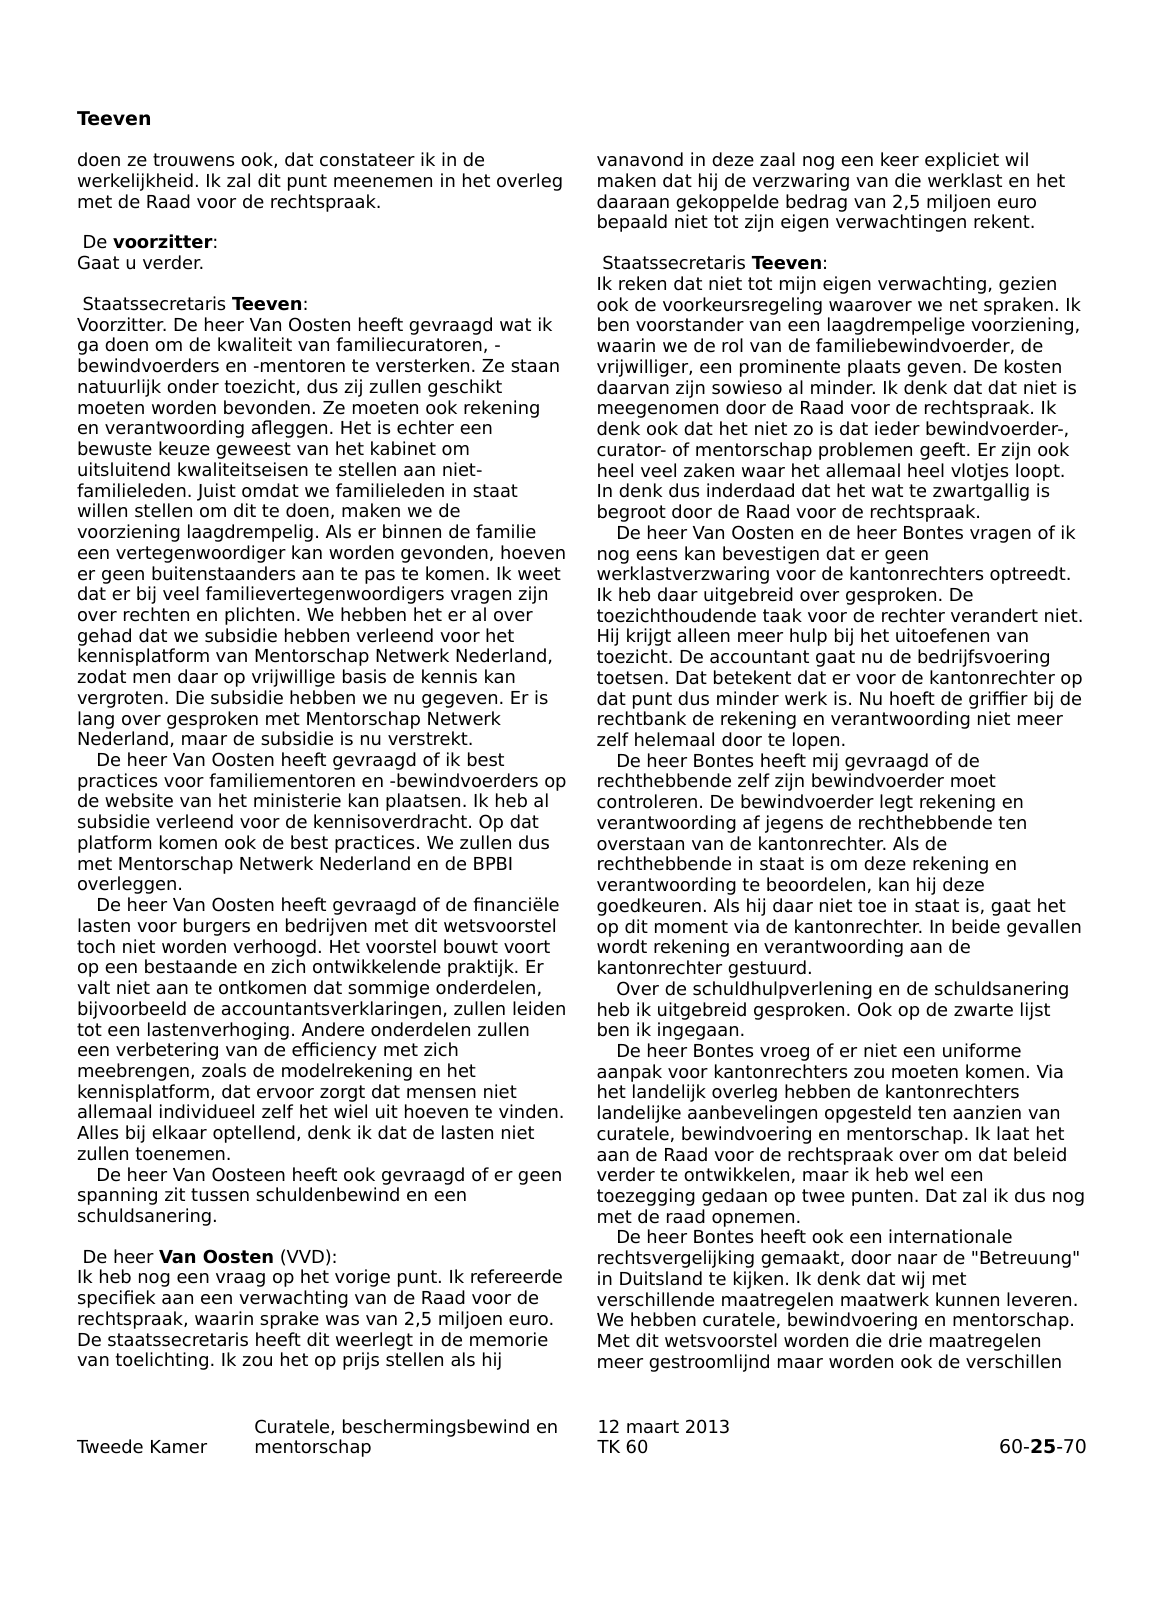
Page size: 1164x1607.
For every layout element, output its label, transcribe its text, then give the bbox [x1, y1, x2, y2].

text Ik heb nog een vraag op het vorige punt. Ik refereerde specifiek aan een verwachting van de Raad voor de rechtspraak, waarin sprake was van 2,5 miljoen euro. De staatssecretaris heeft dit weerlegt in de memorie van toelichting. Ik zou het op prijs stellen als hij [77, 1267, 567, 1371]
text De heer Van Oosteen heeft ook gevraagd of er geen spanning zit tussen schuldenbewind en een schuldsanering. [77, 1164, 567, 1227]
text De heer Bontes heeft mij gevraagd of de rechthebbende zelf zijn bewindvoerder moet controleren. De bewindvoerder legt rekening en verantwoording af jegens de rechthebbende ten overstaan van de kantonrechter. Als de rechthebbende in staat is om deze rekening en verantwoording te beoordelen, kan hij deze goedkeuren. Als hij daar niet toe in staat is, gaat het op dit moment via de kantonrechter. In beide gevallen wordt rekening en verantwoording aan de kantonrechter gestuurd. [596, 751, 1087, 979]
text De voorzitter: [77, 232, 567, 253]
text Over de schuldhulpverlening en de schuldsanering heb ik uitgebreid gesproken. Ook op de zwarte lijst ben ik ingegaan. [596, 979, 1087, 1041]
text Staatssecretaris Teeven: [596, 253, 1087, 274]
text De heer Van Oosten en de heer Bontes vragen of ik nog eens kan bevestigen dat er geen werklastverzwaring voor de kantonrechters optreedt. Ik heb daar uitgebreid over gesproken. De toezichthoudende taak voor de rechter verandert niet. Hij krijgt alleen meer hulp bij het uitoefenen van toezicht. De accountant gaat nu de bedrijfsvoering toetsen. Dat betekent dat er voor de kantonrechter op dat punt dus minder werk is. Nu hoeft de griffier bij de rechtbank de rekening en verantwoording niet meer zelf helemaal door te lopen. [596, 523, 1087, 751]
text vanavond in deze zaal nog een keer expliciet wil maken dat hij de verzwaring van die werklast en het daaraan gekoppelde bedrag van 2,5 miljoen euro bepaald niet tot zijn eigen verwachtingen rekent. [596, 150, 1087, 233]
text Voorzitter. De heer Van Oosten heeft gevraagd wat ik ga doen om de kwaliteit van familiecuratoren, -bewindvoerders en -mentoren te versterken. Ze staan natuurlijk onder toezicht, dus zij zullen geschikt moeten worden bevonden. Ze moeten ook rekening en verantwoording afleggen. Het is echter een bewuste keuze geweest van het kabinet om uitsluitend kwaliteitseisen te stellen aan niet-familieleden. Juist omdat we familieleden in staat willen stellen om dit te doen, maken we de voorziening laagdrempelig. Als er binnen de familie een vertegenwoordiger kan worden gevonden, hoeven er geen buitenstaanders aan te pas te komen. Ik weet dat er bij veel familievertegenwoordigers vragen zijn over rechten en plichten. We hebben het er al over gehad dat we subsidie hebben verleend voor het kennisplatform van Mentorschap Netwerk Nederland, zodat men daar op vrijwillige basis de kennis kan vergroten. Die subsidie hebben we nu gegeven. Er is lang over gesproken met Mentorschap Netwerk Nederland, maar de subsidie is nu verstrekt. [77, 314, 567, 750]
text De heer Bontes vroeg of er niet een uniforme aanpak voor kantonrechters zou moeten komen. Via het landelijk overleg hebben de kantonrechters landelijke aanbevelingen opgesteld ten aanzien van curatele, bewindvoering en mentorschap. Ik laat het aan de Raad voor de rechtspraak over om dat beleid verder te ontwikkelen, maar ik heb wel een toezegging gedaan op twee punten. Dat zal ik dus nog met de raad opnemen. [596, 1041, 1087, 1227]
text De heer Van Oosten heeft gevraagd of ik best practices voor familiementoren en -bewindvoerders op de website van het ministerie kan plaatsen. Ik heb al subsidie verleend voor de kennisoverdracht. Op dat platform komen ook de best practices. We zullen dus met Mentorschap Netwerk Nederland en de BPBI overleggen. [77, 750, 567, 895]
text Ik reken dat niet tot mijn eigen verwachting, gezien ook de voorkeursregeling waarover we net spraken. Ik ben voorstander van een laagdrempelige voorziening, waarin we de rol van de familiebewindvoerder, de vrijwilliger, een prominente plaats geven. De kosten daarvan zijn sowieso al minder. Ik denk dat dat niet is meegenomen door de Raad voor de rechtspraak. Ik denk ook dat het niet zo is dat ieder bewindvoerder-, curator- of mentorschap problemen geeft. Er zijn ook heel veel zaken waar het allemaal heel vlotjes loopt. In denk dus inderdaad dat het wat te zwartgallig is begroot door de Raad voor de rechtspraak. [596, 274, 1087, 523]
text Gaat u verder. [77, 253, 567, 274]
text De heer Van Oosten heeft gevraagd of de financiële lasten voor burgers en bedrijven met dit wetsvoorstel toch niet worden verhoogd. Het voorstel bouwt voort op een bestaande en zich ontwikkelende praktijk. Er valt niet aan te ontkomen dat sommige onderdelen, bijvoorbeeld de accountantsverklaringen, zullen leiden tot een lastenverhoging. Andere onderdelen zullen een verbetering van de efficiency met zich meebrengen, zoals de modelrekening en het kennisplatform, dat ervoor zorgt dat mensen niet allemaal individueel zelf het wiel uit hoeven te vinden. Alles bij elkaar optellend, denk ik dat de lasten niet zullen toenemen. [77, 895, 567, 1164]
text De heer Bontes heeft ook een internationale rechtsvergelijking gemaakt, door naar de "Betreuung" in Duitsland te kijken. Ik denk dat wij met verschillende maatregelen maatwerk kunnen leveren. We hebben curatele, bewindvoering en mentorschap. Met dit wetsvoorstel worden die drie maatregelen meer gestroomlijnd maar worden ook de verschillen [596, 1227, 1087, 1372]
text doen ze trouwens ook, dat constateer ik in de werkelijkheid. Ik zal dit punt meenemen in het overleg met de Raad voor de rechtspraak. [77, 150, 567, 212]
text Staatssecretaris Teeven: [77, 294, 567, 314]
text De heer Van Oosten (VVD): [77, 1247, 567, 1267]
